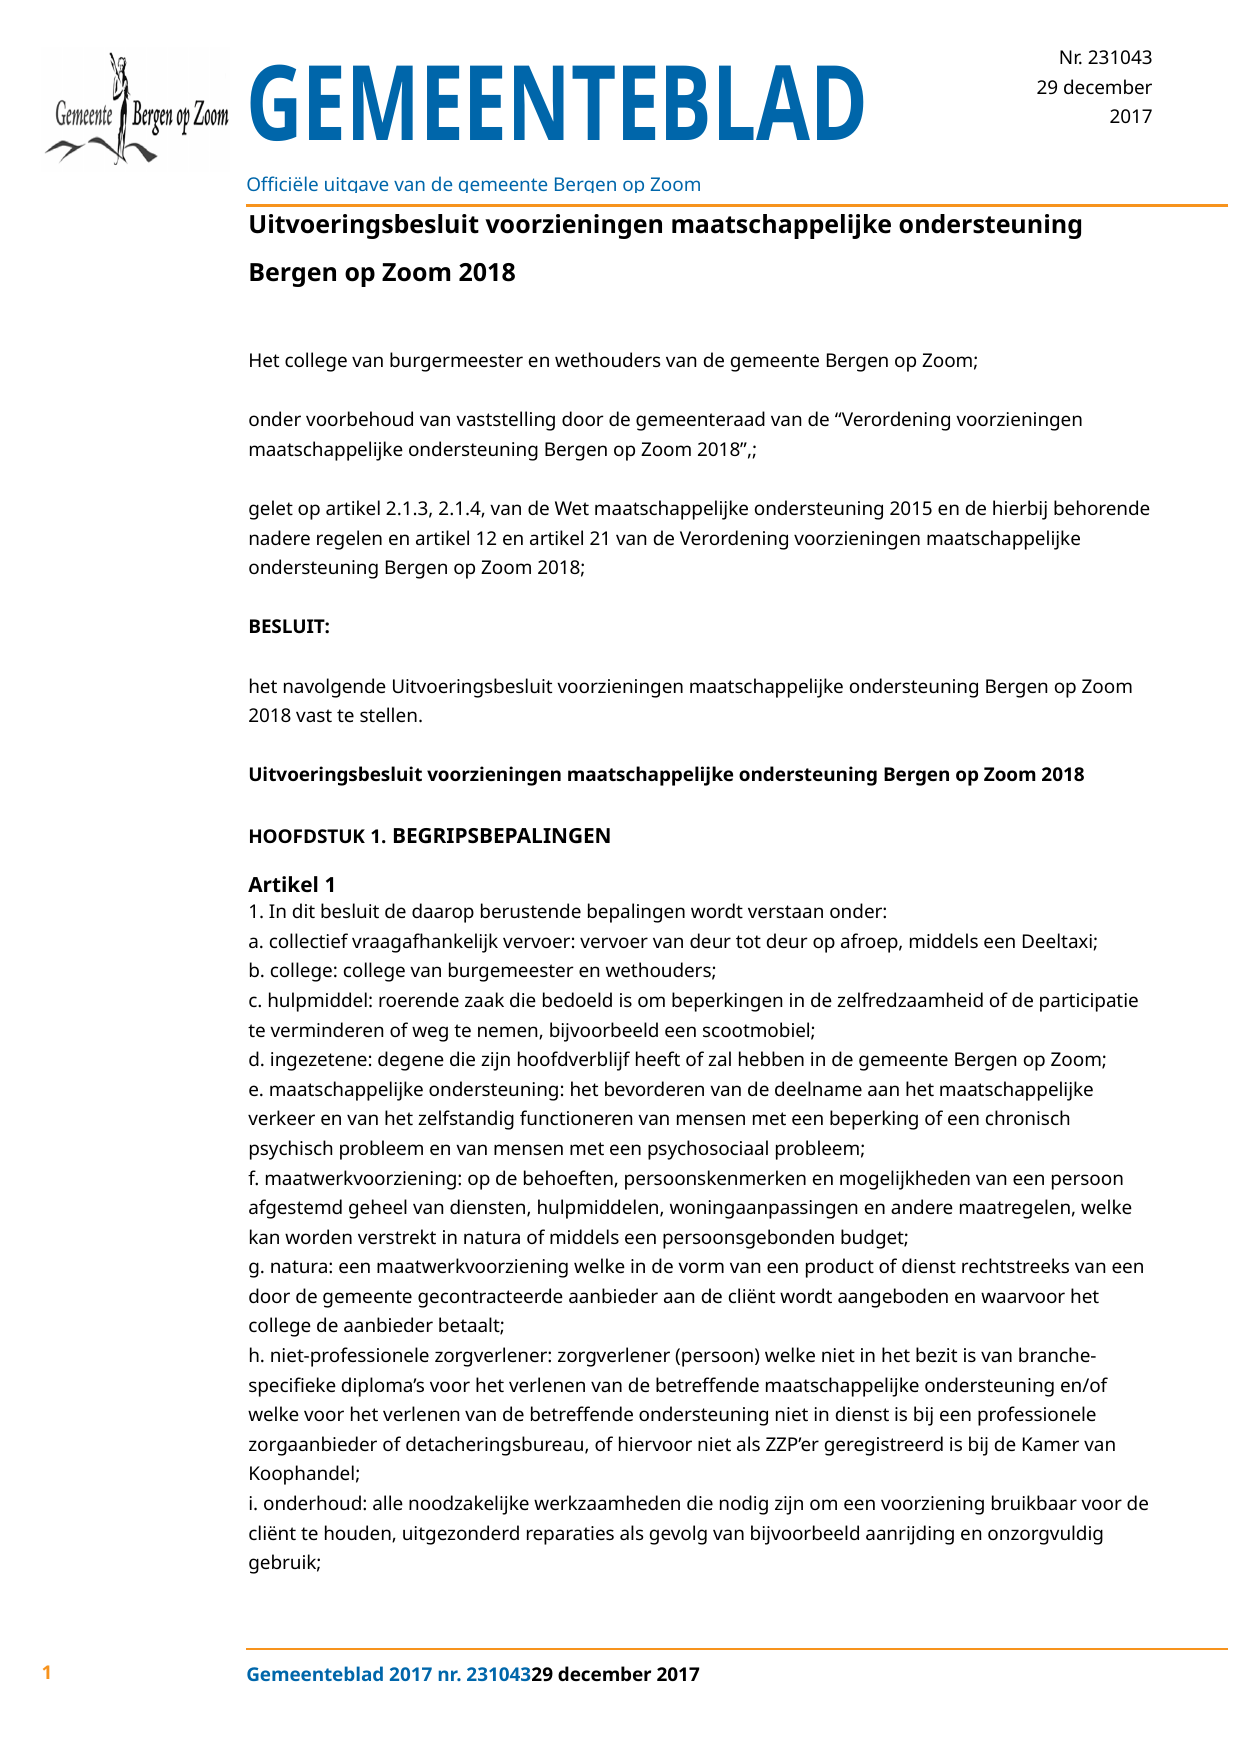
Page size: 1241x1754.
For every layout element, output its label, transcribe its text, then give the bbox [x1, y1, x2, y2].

text 1. In dit besluit de daarop berustende bepalingen wordt verstaan onder: [248, 898, 1152, 924]
text Het college van burgermeester en wethouders van de gemeente Bergen op Zoom; [248, 347, 1152, 373]
text c. hulpmiddel: roerende zaak die bedoeld is om beperkingen in de zelfredzaamheid of de participatie te verminderen of weg te nemen, bijvoorbeeld een scootmobiel; [248, 987, 1152, 1043]
text i. onderhoud: alle noodzakelijke werkzaamheden die nodig zijn om een voorziening bruikbaar voor de cliënt te houden, uitgezonderd reparaties als gevolg van bijvoorbeeld aanrijding en onzorgvuldig gebruik; [248, 1490, 1152, 1575]
text gelet op artikel 2.1.3, 2.1.4, van de Wet maatschappelijke ondersteuning 2015 en de hierbij behorende nadere regelen en artikel 12 en artikel 21 van de Verordening voorzieningen maatschappelijke ondersteuning Bergen op Zoom 2018; [248, 495, 1152, 580]
text BESLUIT: [248, 614, 1152, 639]
text e. maatschappelijke ondersteuning: het bevorderen van de deelname aan het maatschappelijke verkeer en van het zelfstandig functioneren van mensen met een beperking of een chronisch psychisch probleem en van mensen met een psychosociaal probleem; [248, 1076, 1152, 1161]
picture [41, 47, 231, 172]
text f. maatwerkvoorziening: op de behoeften, persoonskenmerken en mogelijkheden van een persoon afgestemd geheel van diensten, hulpmiddelen, woningaanpassingen en andere maatregelen, welke kan worden verstrekt in natura of middels een persoonsgebonden budget; [248, 1165, 1152, 1250]
text Uitvoeringsbesluit voorzieningen maatschappelijke ondersteuning Bergen op Zoom 2018 [248, 207, 1152, 288]
text het navolgende Uitvoeringsbesluit voorzieningen maatschappelijke ondersteuning Bergen op Zoom 2018 vast te stellen. [248, 673, 1152, 728]
text Artikel 1 [248, 870, 1152, 898]
text g. natura: een maatwerkvoorziening welke in de vorm van een product of dienst rechtstreeks van een door de gemeente gecontracteerde aanbieder aan de cliënt wordt aangeboden en waarvoor het college de aanbieder betaalt; [248, 1253, 1152, 1338]
text b. college: college van burgemeester en wethouders; [248, 958, 1152, 983]
text onder voorbehoud van vaststelling door de gemeenteraad van de “Verordening voorzieningen maatschappelijke ondersteuning Bergen op Zoom 2018”,; [248, 407, 1152, 462]
text HOOFDSTUK 1. BEGRIPSBEPALINGEN [248, 821, 1152, 849]
text a. collectief vraagafhankelijk vervoer: vervoer van deur tot deur op afroep, middels een Deeltaxi; [248, 928, 1152, 954]
text h. niet-professionele zorgverlener: zorgverlener (persoon) welke niet in het bezit is van branche-specifieke diploma’s voor het verlenen van de betreffende maatschappelijke ondersteuning en/of welke voor het verlenen van de betreffende ondersteuning niet in dienst is bij een professionele zorgaanbieder of detacheringsbureau, of hiervoor niet als ZZP’er geregistreerd is bij de Kamer van Koophandel; [248, 1342, 1152, 1486]
text d. ingezetene: degene die zijn hoofdverblijf heeft of zal hebben in de gemeente Bergen op Zoom; [248, 1046, 1152, 1072]
text Uitvoeringsbesluit voorzieningen maatschappelijke ondersteuning Bergen op Zoom 2018 [248, 762, 1152, 787]
